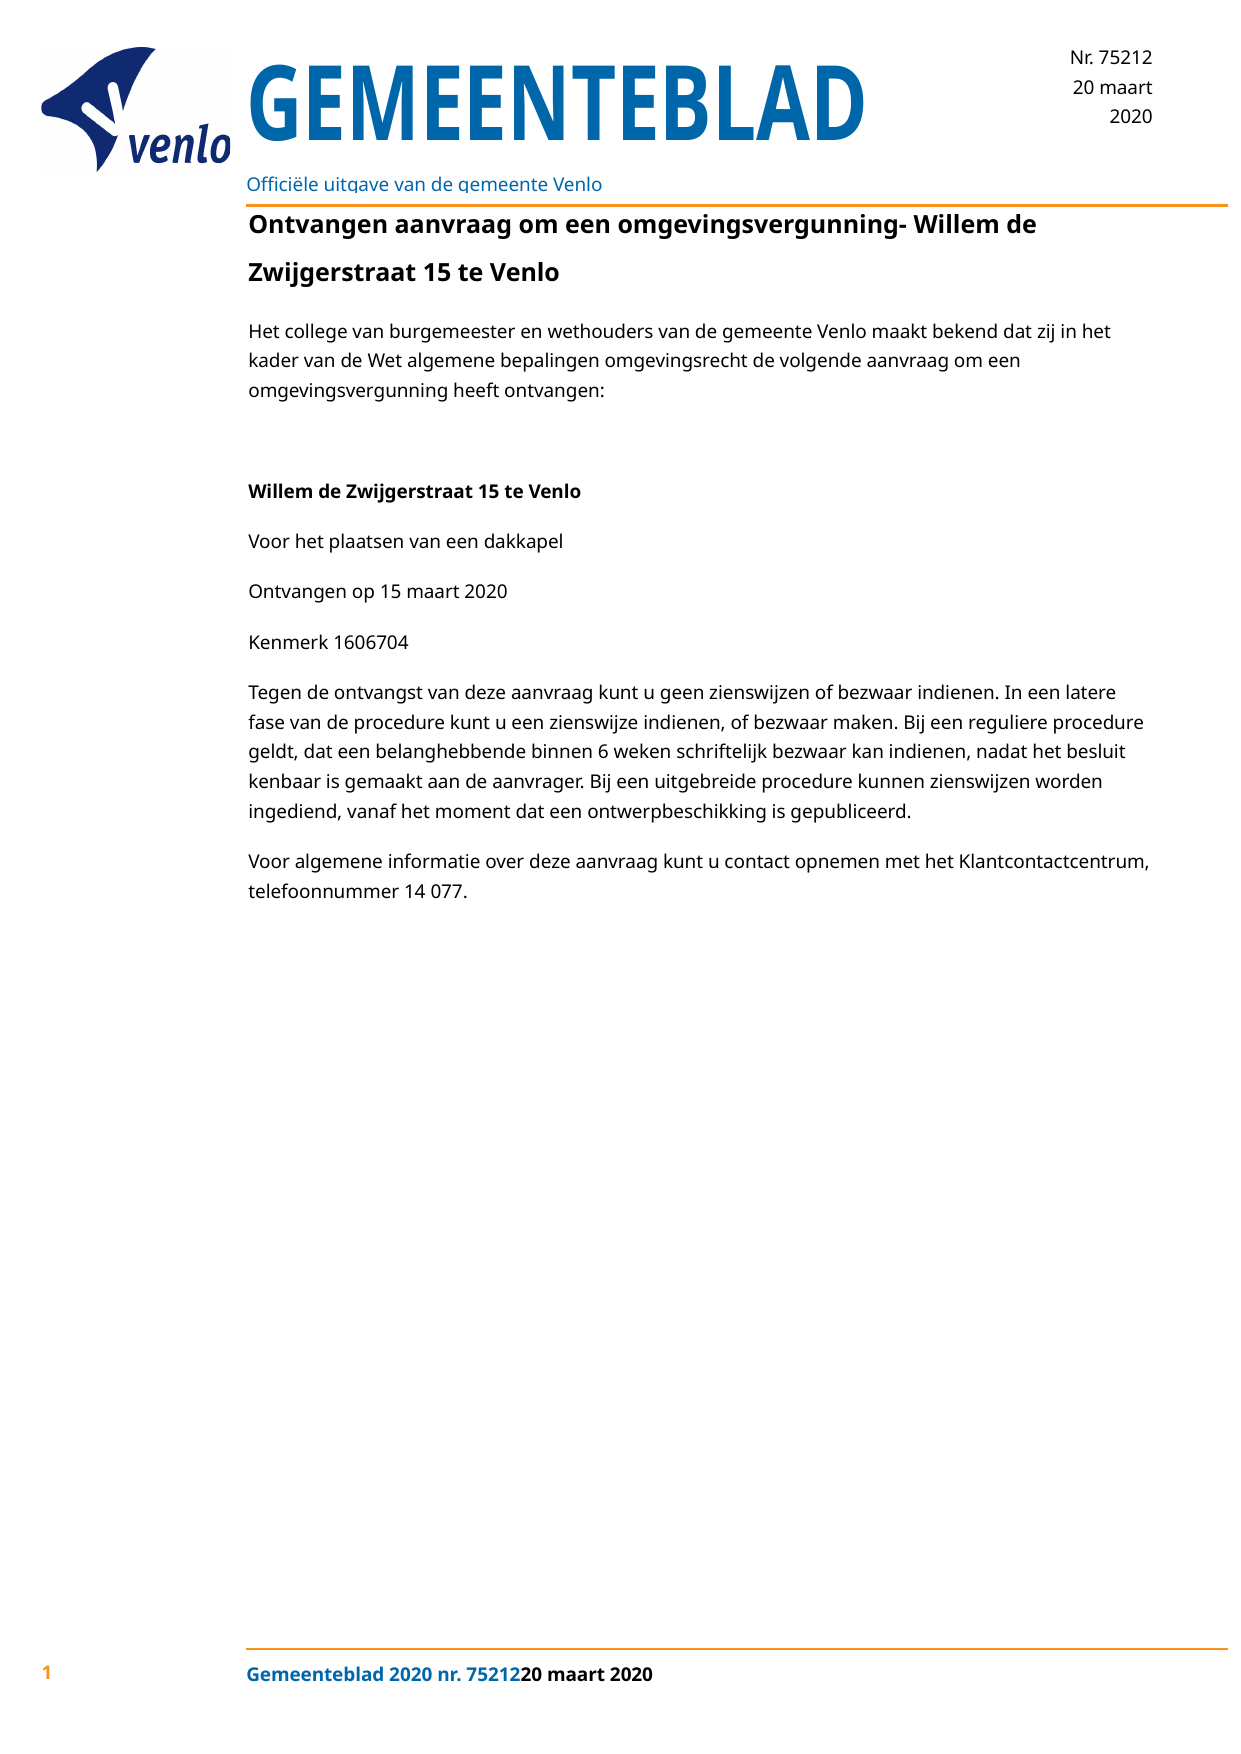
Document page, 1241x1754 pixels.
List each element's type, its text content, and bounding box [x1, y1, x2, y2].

text Ontvangen aanvraag om een omgevingsvergunning- Willem de Zwijgerstraat 15 te Venlo [248, 207, 1152, 288]
text Tegen de ontvangst van deze aanvraag kunt u geen zienswijzen of bezwaar indienen. In een latere fase van de procedure kunt u een zienswijze indienen, of bezwaar maken. Bij een reguliere procedure geldt, dat een belanghebbende binnen 6 weken schriftelijk bezwaar kan indienen, nadat het besluit kenbaar is gemaakt aan de aanvrager. Bij een uitgebreide procedure kunnen zienswijzen worden ingediend, vanaf het moment dat een ontwerpbeschikking is gepubliceerd. [248, 679, 1152, 824]
text Willem de Zwijgerstraat 15 te Venlo [248, 478, 1152, 504]
text Kenmerk 1606704 [248, 629, 1152, 655]
text Ontvangen op 15 maart 2020 [248, 579, 1152, 604]
text Voor het plaatsen van een dakkapel [248, 528, 1152, 554]
text Voor algemene informatie over deze aanvraag kunt u contact opnemen met het Klantcontactcentrum, telefoonnummer 14 077. [248, 848, 1152, 904]
text Het college van burgemeester en wethouders van de gemeente Venlo maakt bekend dat zij in het kader van de Wet algemene bepalingen omgevingsrecht de volgende aanvraag om een omgevingsvergunning heeft ontvangen: [248, 318, 1152, 403]
picture [41, 47, 231, 172]
